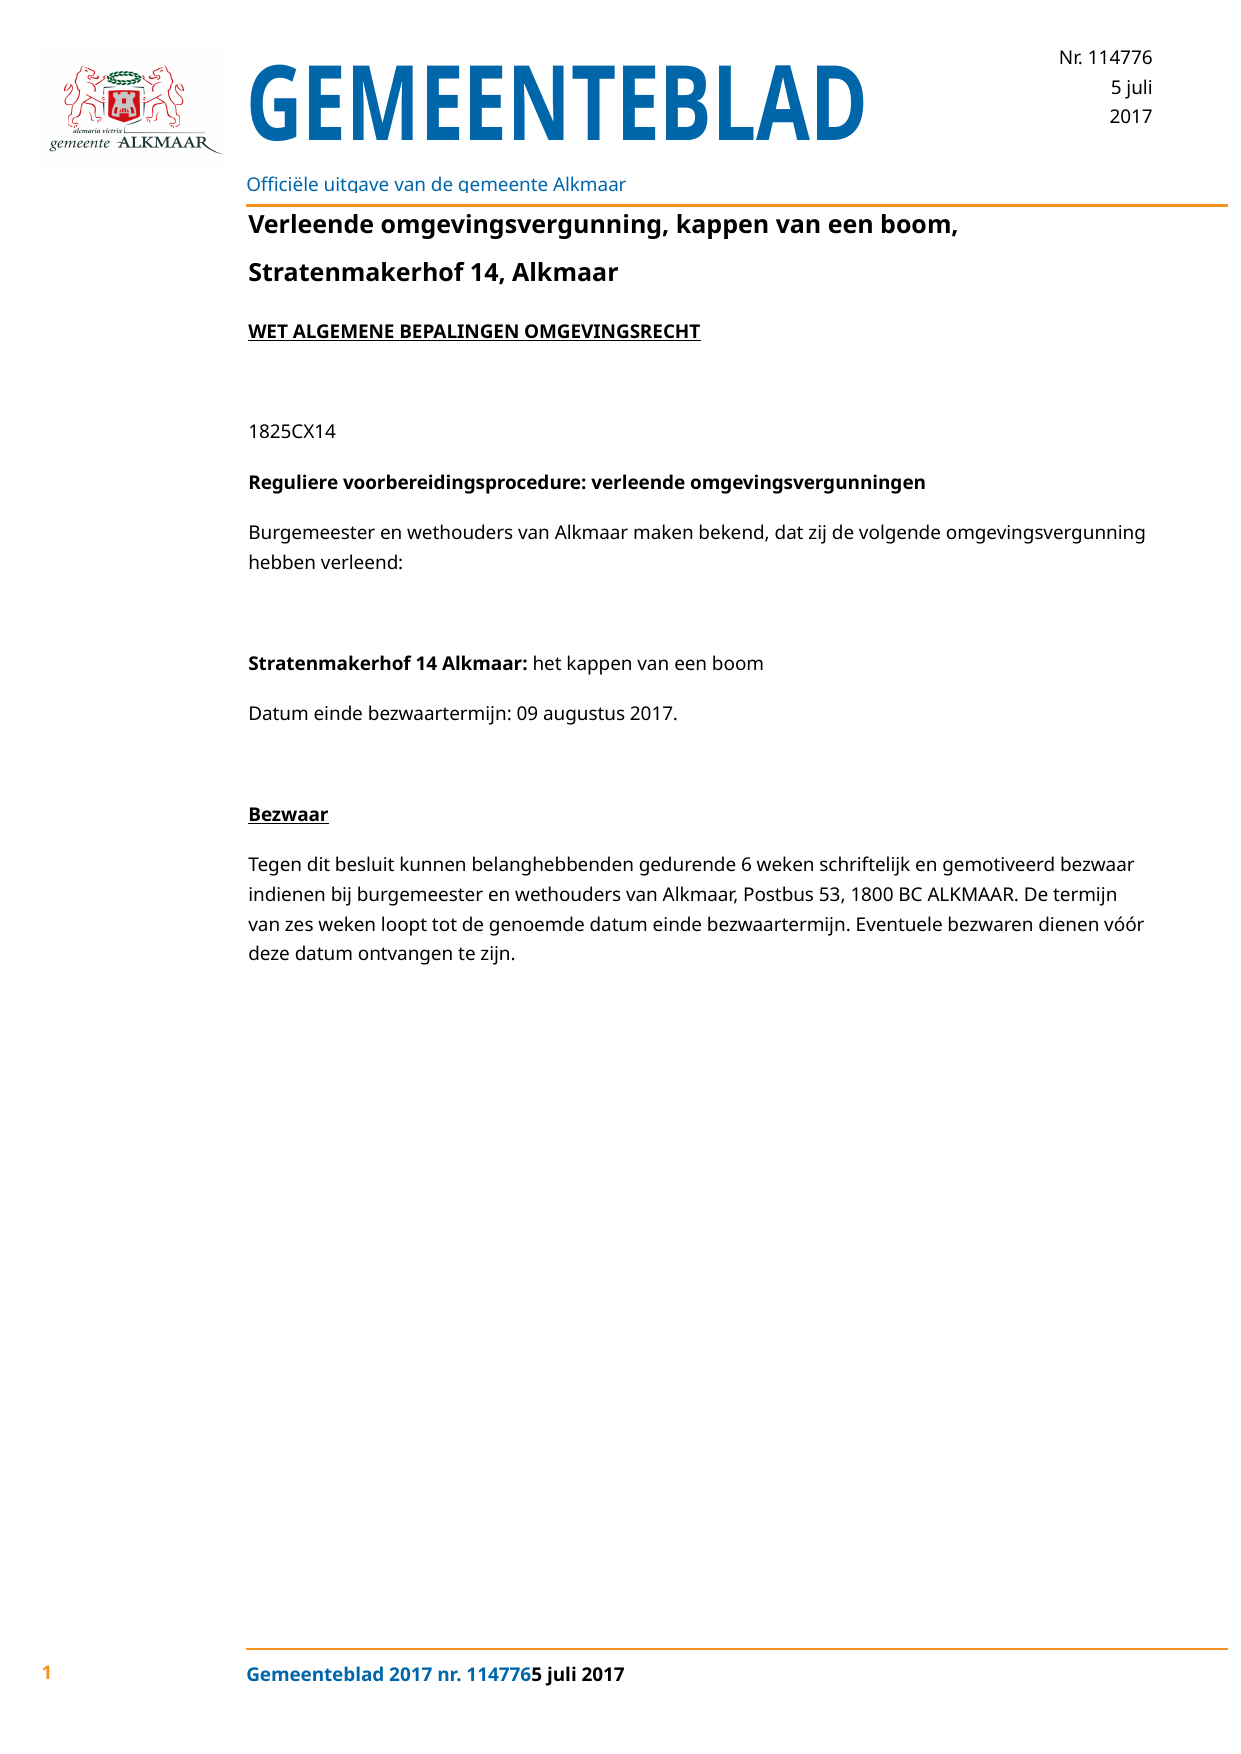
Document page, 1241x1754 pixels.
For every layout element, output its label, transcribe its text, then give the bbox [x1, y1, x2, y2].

text Burgemeester en wethouders van Alkmaar maken bekend, dat zij de volgende omgevingsvergunning hebben verleend: [248, 519, 1152, 575]
text Reguliere voorbereidingsprocedure: verleende omgevingsvergunningen [248, 469, 1152, 495]
picture [41, 47, 231, 172]
text Verleende omgevingsvergunning, kappen van een boom, Stratenmakerhof 14, Alkmaar [248, 207, 1152, 288]
text 1825CX14 [248, 419, 1152, 444]
text Tegen dit besluit kunnen belanghebbenden gedurende 6 weken schriftelijk en gemotiveerd bezwaar indienen bij burgemeester en wethouders van Alkmaar, Postbus 53, 1800 BC ALKMAAR. De termijn van zes weken loopt tot de genoemde datum einde bezwaartermijn. Eventuele bezwaren dienen vóór deze datum ontvangen te zijn. [248, 852, 1152, 966]
text WET ALGEMENE BEPALINGEN OMGEVINGSRECHT [248, 318, 1152, 344]
text Datum einde bezwaartermijn: 09 augustus 2017. [248, 700, 1152, 726]
text Bezwaar [248, 801, 1152, 827]
text Stratenmakerhof 14 Alkmaar: het kappen van een boom [248, 650, 1152, 676]
